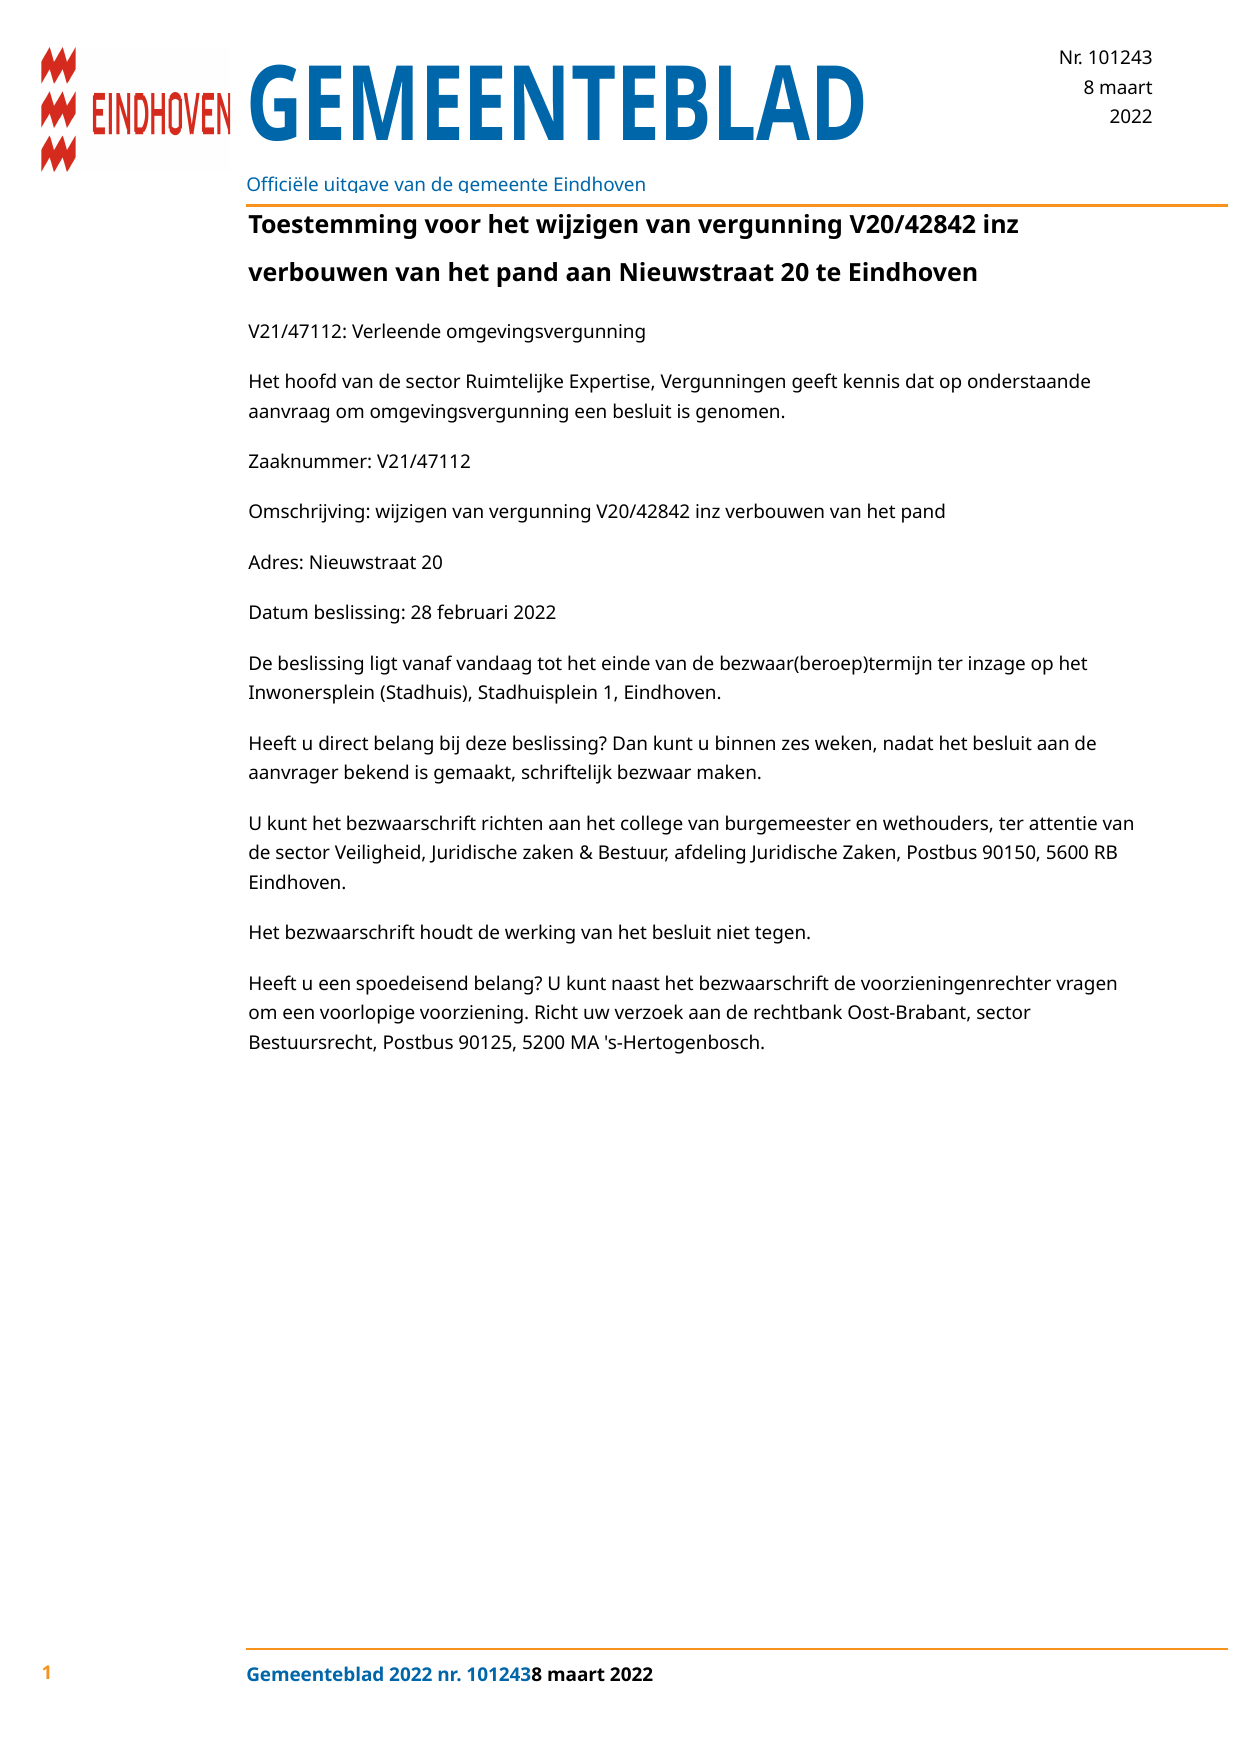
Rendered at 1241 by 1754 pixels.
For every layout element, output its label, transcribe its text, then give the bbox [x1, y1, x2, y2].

text U kunt het bezwaarschrift richten aan het college van burgemeester en wethouders, ter attentie van de sector Veiligheid, Juridische zaken & Bestuur, afdeling Juridische Zaken, Postbus 90150, 5600 RB Eindhoven. [248, 810, 1152, 895]
text Het hoofd van de sector Ruimtelijke Expertise, Vergunningen geeft kennis dat op onderstaande aanvraag om omgevingsvergunning een besluit is genomen. [248, 368, 1152, 424]
text Datum beslissing: 28 februari 2022 [248, 599, 1152, 625]
picture [41, 47, 231, 172]
text Toestemming voor het wijzigen van vergunning V20/42842 inz verbouwen van het pand aan Nieuwstraat 20 te Eindhoven [248, 207, 1152, 288]
text Omschrijving: wijzigen van vergunning V20/42842 inz verbouwen van het pand [248, 499, 1152, 524]
text V21/47112: Verleende omgevingsvergunning [248, 318, 1152, 344]
text Heeft u direct belang bij deze beslissing? Dan kunt u binnen zes weken, nadat het besluit aan de aanvrager bekend is gemaakt, schriftelijk bezwaar maken. [248, 730, 1152, 785]
text De beslissing ligt vanaf vandaag tot het einde van de bezwaar(beroep)termijn ter inzage op het Inwonersplein (Stadhuis), Stadhuisplein 1, Eindhoven. [248, 650, 1152, 705]
text Zaaknummer: V21/47112 [248, 448, 1152, 474]
text Adres: Nieuwstraat 20 [248, 549, 1152, 575]
text Het bezwaarschrift houdt de werking van het besluit niet tegen. [248, 919, 1152, 945]
text Heeft u een spoedeisend belang? U kunt naast het bezwaarschrift de voorzieningenrechter vragen om een voorlopige voorziening. Richt uw verzoek aan de rechtbank Oost-Brabant, sector Bestuursrecht, Postbus 90125, 5200 MA 's-Hertogenbosch. [248, 970, 1152, 1055]
